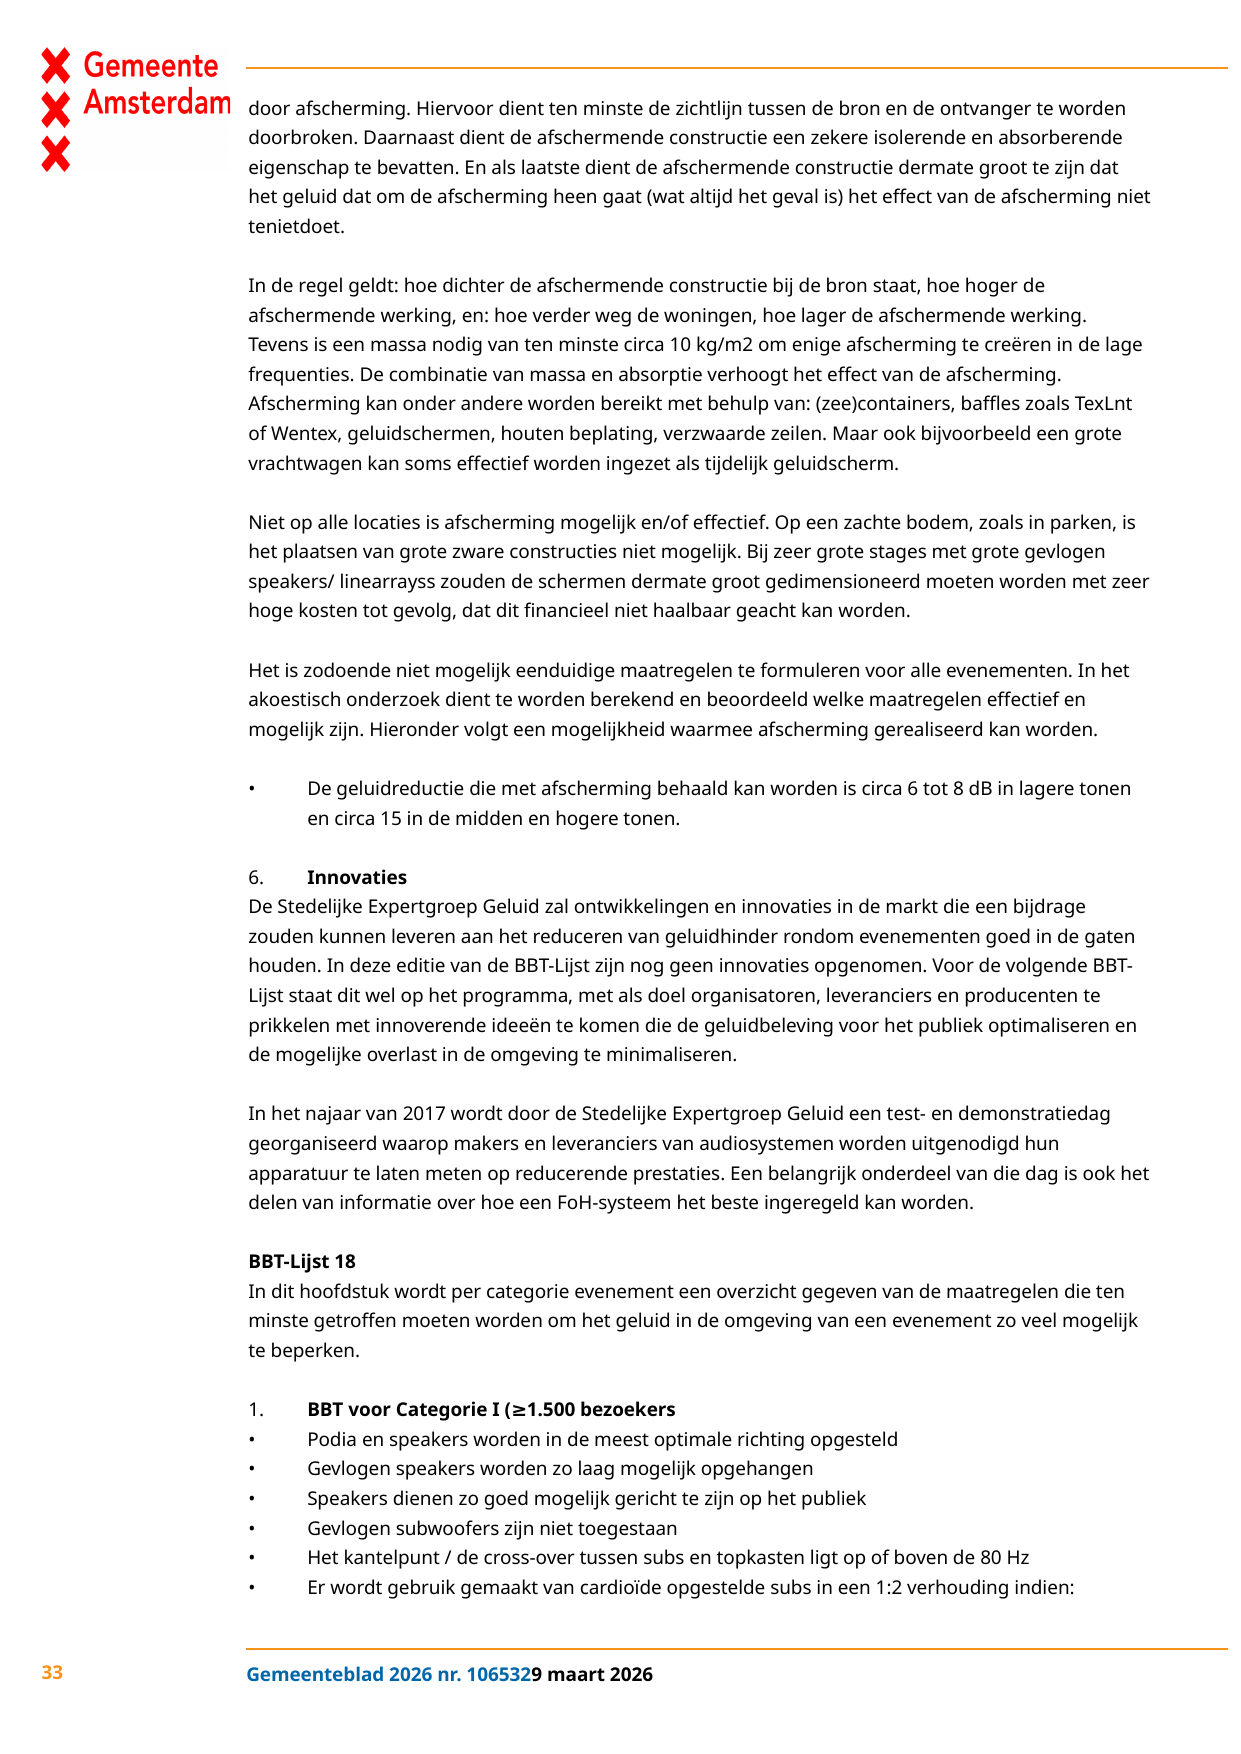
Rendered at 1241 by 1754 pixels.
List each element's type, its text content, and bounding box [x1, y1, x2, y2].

picture [41, 47, 231, 172]
text Niet op alle locaties is afscherming mogelijk en/of effectief. Op een zachte bodem, zoals in parken, is het plaatsen van grote zware constructies niet mogelijk. Bij zeer grote stages met grote gevlogen speakers/ linearrayss zouden de schermen dermate groot gedimensioneerd moeten worden met zeer hoge kosten tot gevolg, dat dit financieel niet haalbaar geacht kan worden. [248, 509, 1152, 623]
text De Stedelijke Expertgroep Geluid zal ontwikkelingen en innovaties in de markt die een bijdrage zouden kunnen leveren aan het reduceren van geluidhinder rondom evenementen goed in de gaten houden. In deze editie van de BBT-Lijst zijn nog geen innovaties opgenomen. Voor de volgende BBT-Lijst staat dit wel op het programma, met als doel organisatoren, leveranciers en producenten te prikkelen met innoverende ideeën te komen die de geluidbeleving voor het publiek optimaliseren en de mogelijke overlast in de omgeving te minimaliseren. [248, 893, 1152, 1067]
text Het is zodoende niet mogelijk eenduidige maatregelen te formuleren voor alle evenementen. In het akoestisch onderzoek dient te worden berekend en beoordeeld welke maatregelen effectief en mogelijk zijn. Hieronder volgt een mogelijkheid waarmee afscherming gerealiseerd kan worden. [248, 657, 1152, 742]
list Gevlogen subwoofers zijn niet toegestaan [248, 1515, 1152, 1541]
text BBT-Lijst 18 [248, 1248, 1152, 1274]
list De geluidreductie die met afscherming behaald kan worden is circa 6 tot 8 dB in lagere tonen en circa 15 in de midden en hogere tonen. [248, 775, 1152, 831]
text In dit hoofdstuk wordt per categorie evenement een overzicht gegeven van de maatregelen die ten minste getroffen moeten worden om het geluid in de omgeving van een evenement zo veel mogelijk te beperken. [248, 1278, 1152, 1363]
list Podia en speakers worden in de meest optimale richting opgesteld [248, 1426, 1152, 1452]
text In de regel geldt: hoe dichter de afschermende constructie bij de bron staat, hoe hoger de afschermende werking, en: hoe verder weg de woningen, hoe lager de afschermende werking. Tevens is een massa nodig van ten minste circa 10 kg/m2 om enige afscherming te creëren in de lage frequenties. De combinatie van massa en absorptie verhoogt het effect van de afscherming. Afscherming kan onder andere worden bereikt met behulp van: (zee)containers, baffles zoals TexLnt of Wentex, geluidschermen, houten beplating, verzwaarde zeilen. Maar ook bijvoorbeeld een grote vrachtwagen kan soms effectief worden ingezet als tijdelijk geluidscherm. [248, 272, 1152, 476]
list Speakers dienen zo goed mogelijk gericht te zijn op het publiek [248, 1485, 1152, 1511]
list Het kantelpunt / de cross-over tussen subs en topkasten ligt op of boven de 80 Hz [248, 1544, 1152, 1570]
list Er wordt gebruik gemaakt van cardioïde opgestelde subs in een 1:2 verhouding indien: [248, 1574, 1152, 1600]
text door afscherming. Hiervoor dient ten minste de zichtlijn tussen de bron en de ontvanger te worden doorbroken. Daarnaast dient de afschermende constructie een zekere isolerende en absorberende eigenschap te bevatten. En als laatste dient de afschermende constructie dermate groot te zijn dat het geluid dat om de afscherming heen gaat (wat altijd het geval is) het effect van de afscherming niet tenietdoet. [248, 95, 1152, 239]
list Gevlogen speakers worden zo laag mogelijk opgehangen [248, 1456, 1152, 1481]
list BBT voor Categorie I (≥1.500 bezoekers [248, 1396, 1152, 1422]
text In het najaar van 2017 wordt door de Stedelijke Expertgroep Geluid een test- en demonstratiedag georganiseerd waarop makers en leveranciers van audiosystemen worden uitgenodigd hun apparatuur te laten meten op reducerende prestaties. Een belangrijk onderdeel van die dag is ook het delen van informatie over hoe een FoH-systeem het beste ingeregeld kan worden. [248, 1101, 1152, 1215]
list Innovaties [248, 864, 1152, 890]
